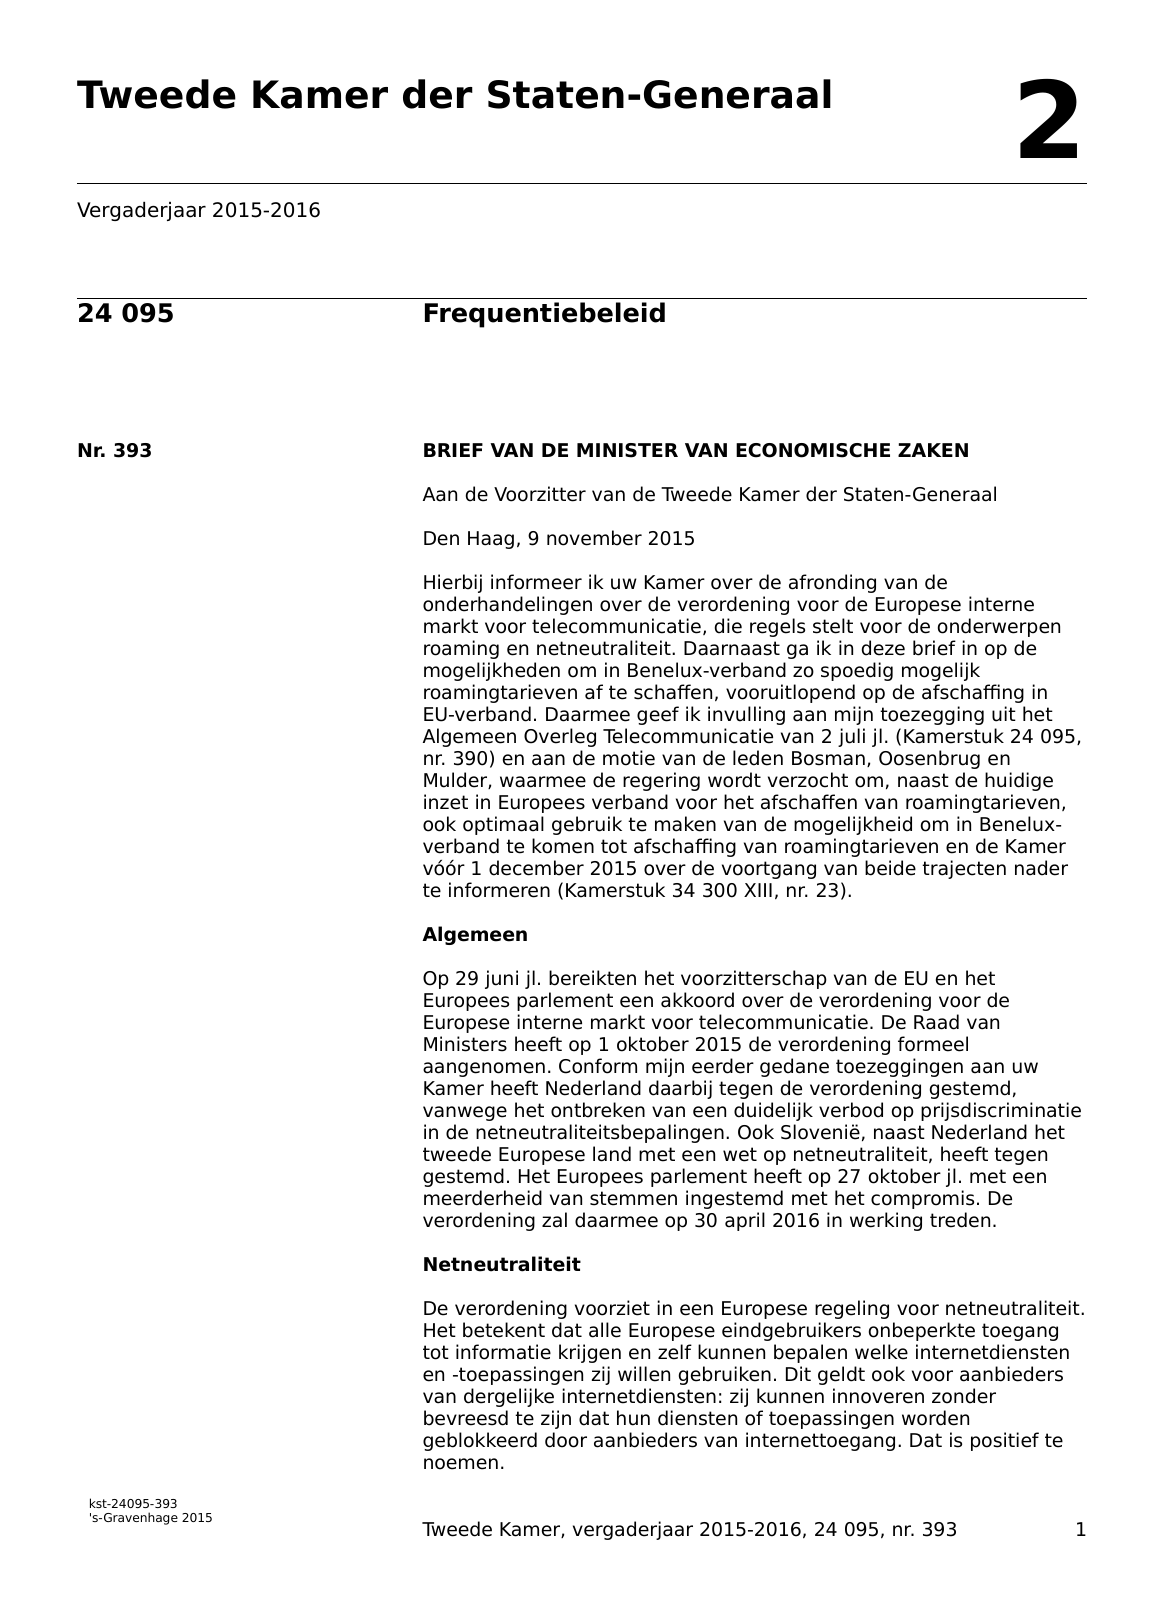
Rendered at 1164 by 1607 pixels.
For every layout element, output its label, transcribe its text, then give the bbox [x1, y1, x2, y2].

subtitle 24 095 Frequentiebeleid [77, 299, 1087, 329]
subtitle Algemeen [422, 924, 1087, 946]
text Den Haag, 9 november 2015 [422, 528, 1087, 550]
table_header Tweede Kamer der Staten-Generaal [77, 59, 886, 183]
text Hierbij informeer ik uw Kamer over de afronding van de onderhandelingen over de verordening voor de Europese interne markt voor telecommunicatie, die regels stelt voor de onderwerpen roaming en netneutraliteit. Daarnaast ga ik in deze brief in op de mogelijkheden om in Benelux-verband zo spoedig mogelijk roamingtarieven af te schaffen, vooruitlopend op de afschaffing in EU-verband. Daarmee geef ik invulling aan mijn toezegging uit het Algemeen Overleg Telecommunicatie van 2 juli jl. (Kamerstuk 24 095, nr. 390) en aan de motie van de leden Bosman, Oosenbrug en Mulder, waarmee de regering wordt verzocht om, naast de huidige inzet in Europees verband voor het afschaffen van roamingtarieven, ook optimaal gebruik te maken van de mogelijkheid om in Benelux-verband te komen tot afschaffing van roamingtarieven en de Kamer vóór 1 december 2015 over de voortgang van beide trajecten nader te informeren (Kamerstuk 34 300 XIII, nr. 23). [422, 572, 1087, 902]
text 's-Gravenhage 2015 [88, 1511, 323, 1525]
table_cell Vergaderjaar 2015-2016 [77, 184, 1087, 298]
subtitle Nr. 393 BRIEF VAN DE MINISTER VAN ECONOMISCHE ZAKEN [77, 440, 1087, 462]
table_header 2 [886, 59, 1087, 183]
text De verordening voorziet in een Europese regeling voor netneutraliteit. Het betekent dat alle Europese eindgebruikers onbeperkte toegang tot informatie krijgen en zelf kunnen bepalen welke internetdiensten en -toepassingen zij willen gebruiken. Dit geldt ook voor aanbieders van dergelijke internetdiensten: zij kunnen innoveren zonder bevreesd te zijn dat hun diensten of toepassingen worden geblokkeerd door aanbieders van internettoegang. Dat is positief te noemen. [422, 1298, 1087, 1474]
text Op 29 juni jl. bereikten het voorzitterschap van de EU en het Europees parlement een akkoord over de verordening voor de Europese interne markt voor telecommunicatie. De Raad van Ministers heeft op 1 oktober 2015 de verordening formeel aangenomen. Conform mijn eerder gedane toezeggingen aan uw Kamer heeft Nederland daarbij tegen de verordening gestemd, vanwege het ontbreken van een duidelijk verbod op prijsdiscriminatie in de netneutraliteitsbepalingen. Ook Slovenië, naast Nederland het tweede Europese land met een wet op netneutraliteit, heeft tegen gestemd. Het Europees parlement heeft op 27 oktober jl. met een meerderheid van stemmen ingestemd met het compromis. De verordening zal daarmee op 30 april 2016 in werking treden. [422, 968, 1087, 1232]
subtitle Netneutraliteit [422, 1254, 1087, 1276]
text Aan de Voorzitter van de Tweede Kamer der Staten-Generaal [422, 484, 1087, 506]
text kst-24095-393 [88, 1497, 323, 1511]
